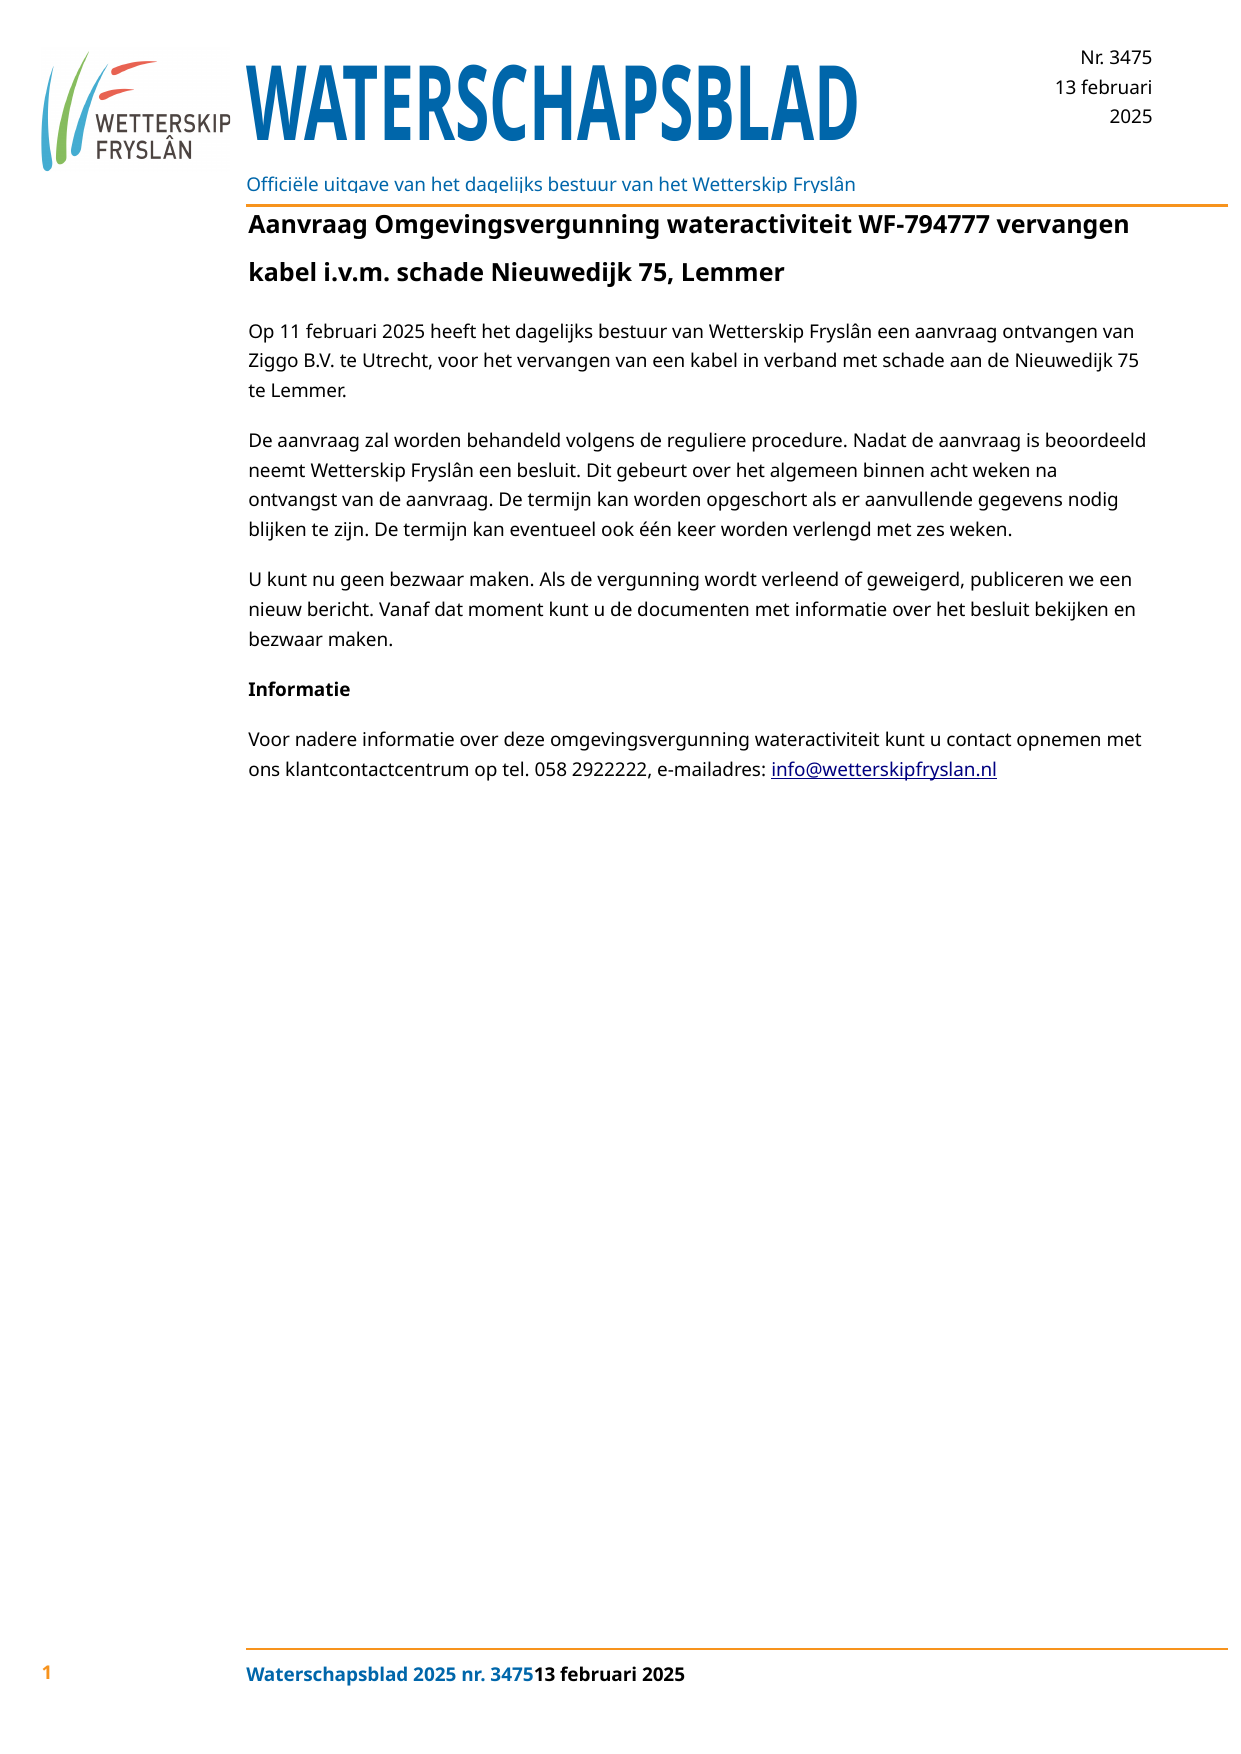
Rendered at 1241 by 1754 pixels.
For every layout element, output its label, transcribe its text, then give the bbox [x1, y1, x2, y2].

text Aanvraag Omgevingsvergunning wateractiviteit WF-794777 vervangen kabel i.v.m. schade Nieuwedijk 75, Lemmer [248, 207, 1152, 288]
text U kunt nu geen bezwaar maken. Als de vergunning wordt verleend of geweigerd, publiceren we een nieuw bericht. Vanaf dat moment kunt u de documenten met informatie over het besluit bekijken en bezwaar maken. [248, 567, 1152, 652]
text Voor nadere informatie over deze omgevingsvergunning wateractiviteit kunt u contact opnemen met ons klantcontactcentrum op tel. 058 2922222, e-mailadres: info@wetterskipfryslan.nl [248, 727, 1152, 782]
text De aanvraag zal worden behandeld volgens de reguliere procedure. Nadat de aanvraag is beoordeeld neemt Wetterskip Fryslân een besluit. Dit gebeurt over het algemeen binnen acht weken na ontvangst van de aanvraag. De termijn kan worden opgeschort als er aanvullende gegevens nodig blijken te zijn. De termijn kan eventueel ook één keer worden verlengd met zes weken. [248, 427, 1152, 542]
text Op 11 februari 2025 heeft het dagelijks bestuur van Wetterskip Fryslân een aanvraag ontvangen van Ziggo B.V. te Utrecht, voor het vervangen van een kabel in verband met schade aan de Nieuwedijk 75 te Lemmer. [248, 318, 1152, 403]
picture [41, 47, 231, 172]
text Informatie [248, 676, 1152, 702]
